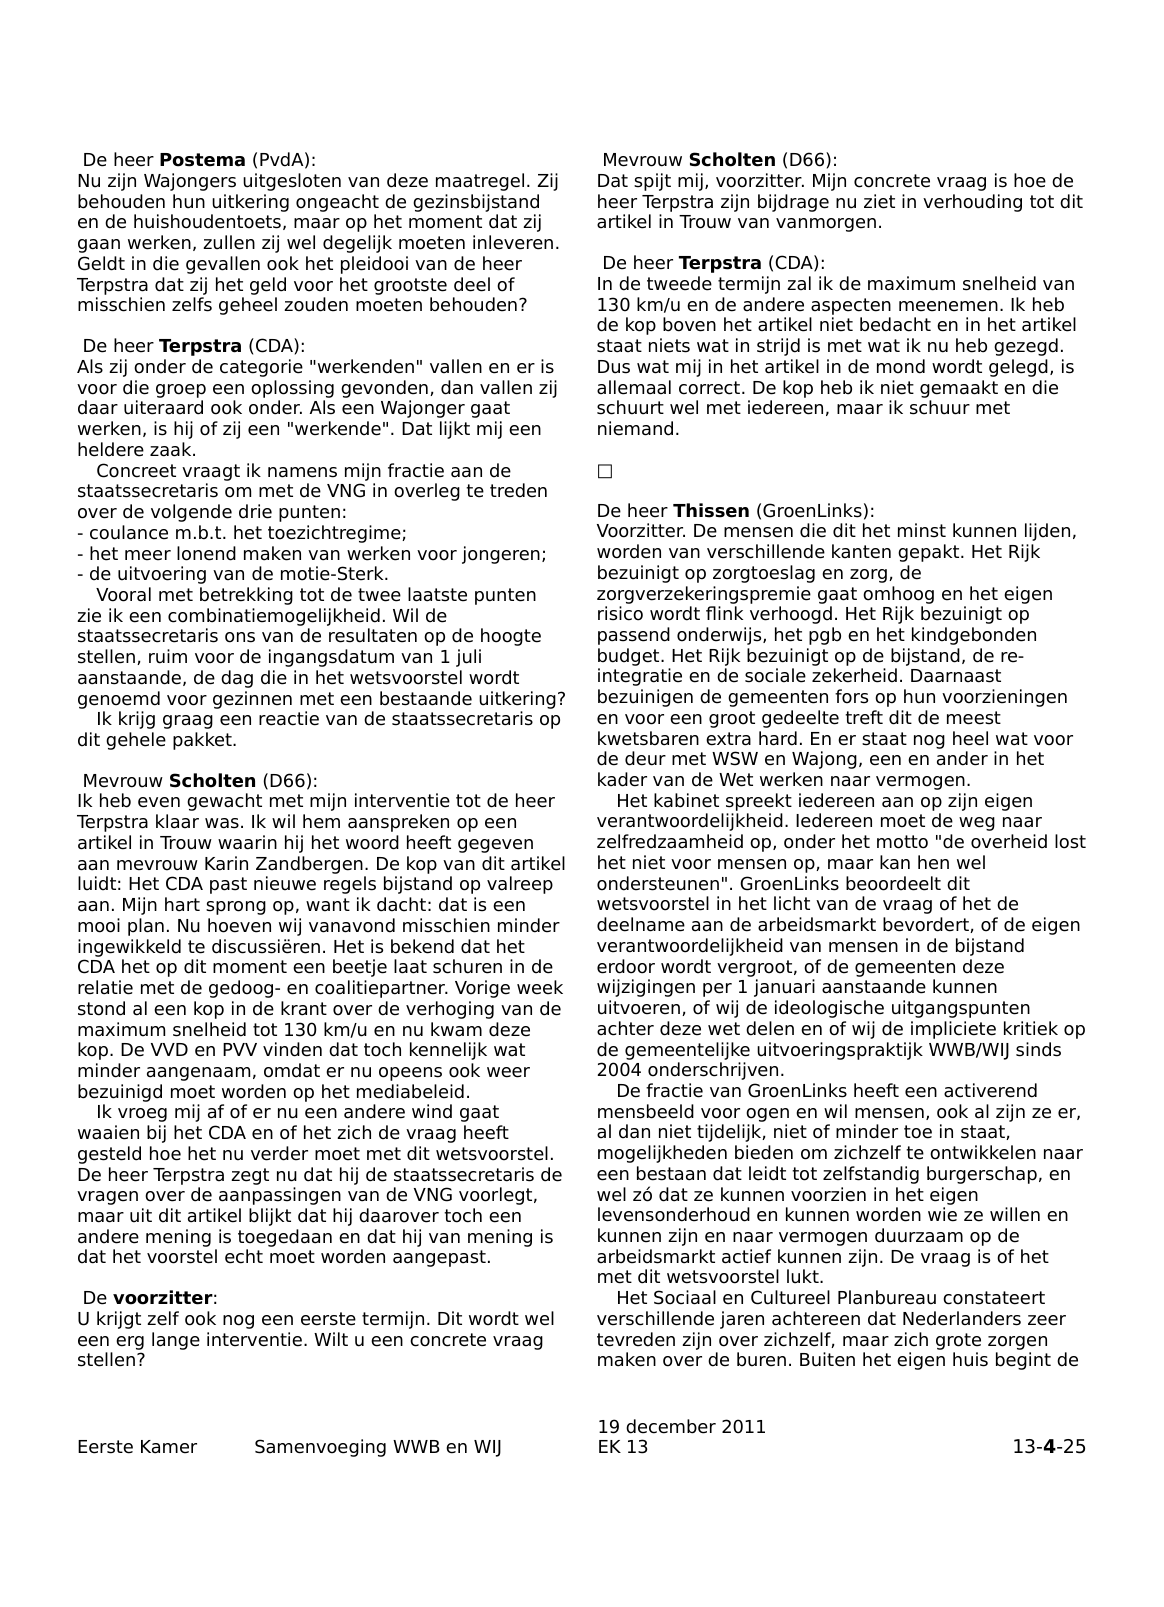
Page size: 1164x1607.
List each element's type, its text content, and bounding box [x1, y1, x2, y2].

text - het meer lonend maken van werken voor jongeren; [77, 543, 567, 564]
text De heer Thissen (GroenLinks): [596, 500, 1087, 521]
text Voorzitter. De mensen die dit het minst kunnen lijden, worden van verschillende kanten gepakt. Het Rijk bezuinigt op zorgtoeslag en zorg, de zorgverzekeringspremie gaat omhoog en het eigen risico wordt flink verhoogd. Het Rijk bezuinigt op passend onderwijs, het pgb en het kindgebonden budget. Het Rijk bezuinigt op de bijstand, de re-integratie en de sociale zekerheid. Daarnaast bezuinigen de gemeenten fors op hun voorzieningen en voor een groot gedeelte treft dit de meest kwetsbaren extra hard. En er staat nog heel wat voor de deur met WSW en Wajong, een en ander in het kader van de Wet werken naar vermogen. [596, 521, 1087, 791]
text Mevrouw Scholten (D66): [596, 150, 1087, 171]
text Ik krijg graag een reactie van de staatssecretaris op dit gehele pakket. [77, 709, 567, 751]
text Het Sociaal en Cultureel Planbureau constateert verschillende jaren achtereen dat Nederlanders zeer tevreden zijn over zichzelf, maar zich grote zorgen maken over de buren. Buiten het eigen huis begint de [596, 1288, 1087, 1371]
text □ [596, 460, 1087, 480]
text Het kabinet spreekt iedereen aan op zijn eigen verantwoordelijkheid. Iedereen moet de weg naar zelfredzaamheid op, onder het motto "de overheid lost het niet voor mensen op, maar kan hen wel ondersteunen". GroenLinks beoordeelt dit wetsvoorstel in het licht van de vraag of het de deelname aan de arbeidsmarkt bevordert, of de eigen verantwoordelijkheid van mensen in de bijstand erdoor wordt vergroot, of de gemeenten deze wijzigingen per 1 januari aanstaande kunnen uitvoeren, of wij de ideologische uitgangspunten achter deze wet delen en of wij de impliciete kritiek op de gemeentelijke uitvoeringspraktijk WWB/WIJ sinds 2004 onderschrijven. [596, 791, 1087, 1081]
text De fractie van GroenLinks heeft een activerend mensbeeld voor ogen en wil mensen, ook al zijn ze er, al dan niet tijdelijk, niet of minder toe in staat, mogelijkheden bieden om zichzelf te ontwikkelen naar een bestaan dat leidt tot zelfstandig burgerschap, en wel zó dat ze kunnen voorzien in het eigen levensonderhoud en kunnen worden wie ze willen en kunnen zijn en naar vermogen duurzaam op de arbeidsmarkt actief kunnen zijn. De vraag is of het met dit wetsvoorstel lukt. [596, 1081, 1087, 1288]
text Concreet vraagt ik namens mijn fractie aan de staatssecretaris om met de VNG in overleg te treden over de volgende drie punten: [77, 460, 567, 523]
text In de tweede termijn zal ik de maximum snelheid van 130 km/u en de andere aspecten meenemen. Ik heb de kop boven het artikel niet bedacht en in het artikel staat niets wat in strijd is met wat ik nu heb gezegd. Dus wat mij in het artikel in de mond wordt gelegd, is allemaal correct. De kop heb ik niet gemaakt en die schuurt wel met iedereen, maar ik schuur met niemand. [596, 274, 1087, 440]
text De heer Terpstra (CDA): [77, 336, 567, 357]
text - de uitvoering van de motie-Sterk. [77, 564, 567, 585]
text De heer Terpstra (CDA): [596, 253, 1087, 274]
text De voorzitter: [77, 1288, 567, 1309]
text De heer Postema (PvdA): [77, 150, 567, 171]
text Ik vroeg mij af of er nu een andere wind gaat waaien bij het CDA en of het zich de vraag heeft gesteld hoe het nu verder moet met dit wetsvoorstel. De heer Terpstra zegt nu dat hij de staatssecretaris de vragen over de aanpassingen van de VNG voorlegt, maar uit dit artikel blijkt dat hij daarover toch een andere mening is toegedaan en dat hij van mening is dat het voorstel echt moet worden aangepast. [77, 1102, 567, 1268]
text Mevrouw Scholten (D66): [77, 771, 567, 791]
text Vooral met betrekking tot de twee laatste punten zie ik een combinatiemogelijkheid. Wil de staatssecretaris ons van de resultaten op de hoogte stellen, ruim voor de ingangsdatum van 1 juli aanstaande, de dag die in het wetsvoorstel wordt genoemd voor gezinnen met een bestaande uitkering? [77, 585, 567, 709]
text U krijgt zelf ook nog een eerste termijn. Dit wordt wel een erg lange interventie. Wilt u een concrete vraag stellen? [77, 1309, 567, 1371]
text Ik heb even gewacht met mijn interventie tot de heer Terpstra klaar was. Ik wil hem aanspreken op een artikel in Trouw waarin hij het woord heeft gegeven aan mevrouw Karin Zandbergen. De kop van dit artikel luidt: Het CDA past nieuwe regels bijstand op valreep aan. Mijn hart sprong op, want ik dacht: dat is een mooi plan. Nu hoeven wij vanavond misschien minder ingewikkeld te discussiëren. Het is bekend dat het CDA het op dit moment een beetje laat schuren in de relatie met de gedoog- en coalitiepartner. Vorige week stond al een kop in de krant over de verhoging van de maximum snelheid tot 130 km/u en nu kwam deze kop. De VVD en PVV vinden dat toch kennelijk wat minder aangenaam, omdat er nu opeens ook weer bezuinigd moet worden op het mediabeleid. [77, 791, 567, 1102]
text - coulance m.b.t. het toezichtregime; [77, 523, 567, 543]
text Als zij onder de categorie "werkenden" vallen en er is voor die groep een oplossing gevonden, dan vallen zij daar uiteraard ook onder. Als een Wajonger gaat werken, is hij of zij een "werkende". Dat lijkt mij een heldere zaak. [77, 357, 567, 460]
text Nu zijn Wajongers uitgesloten van deze maatregel. Zij behouden hun uitkering ongeacht de gezinsbijstand en de huishoudentoets, maar op het moment dat zij gaan werken, zullen zij wel degelijk moeten inleveren. Geldt in die gevallen ook het pleidooi van de heer Terpstra dat zij het geld voor het grootste deel of misschien zelfs geheel zouden moeten behouden? [77, 171, 567, 316]
text Dat spijt mij, voorzitter. Mijn concrete vraag is hoe de heer Terpstra zijn bijdrage nu ziet in verhouding tot dit artikel in Trouw van vanmorgen. [596, 171, 1087, 233]
